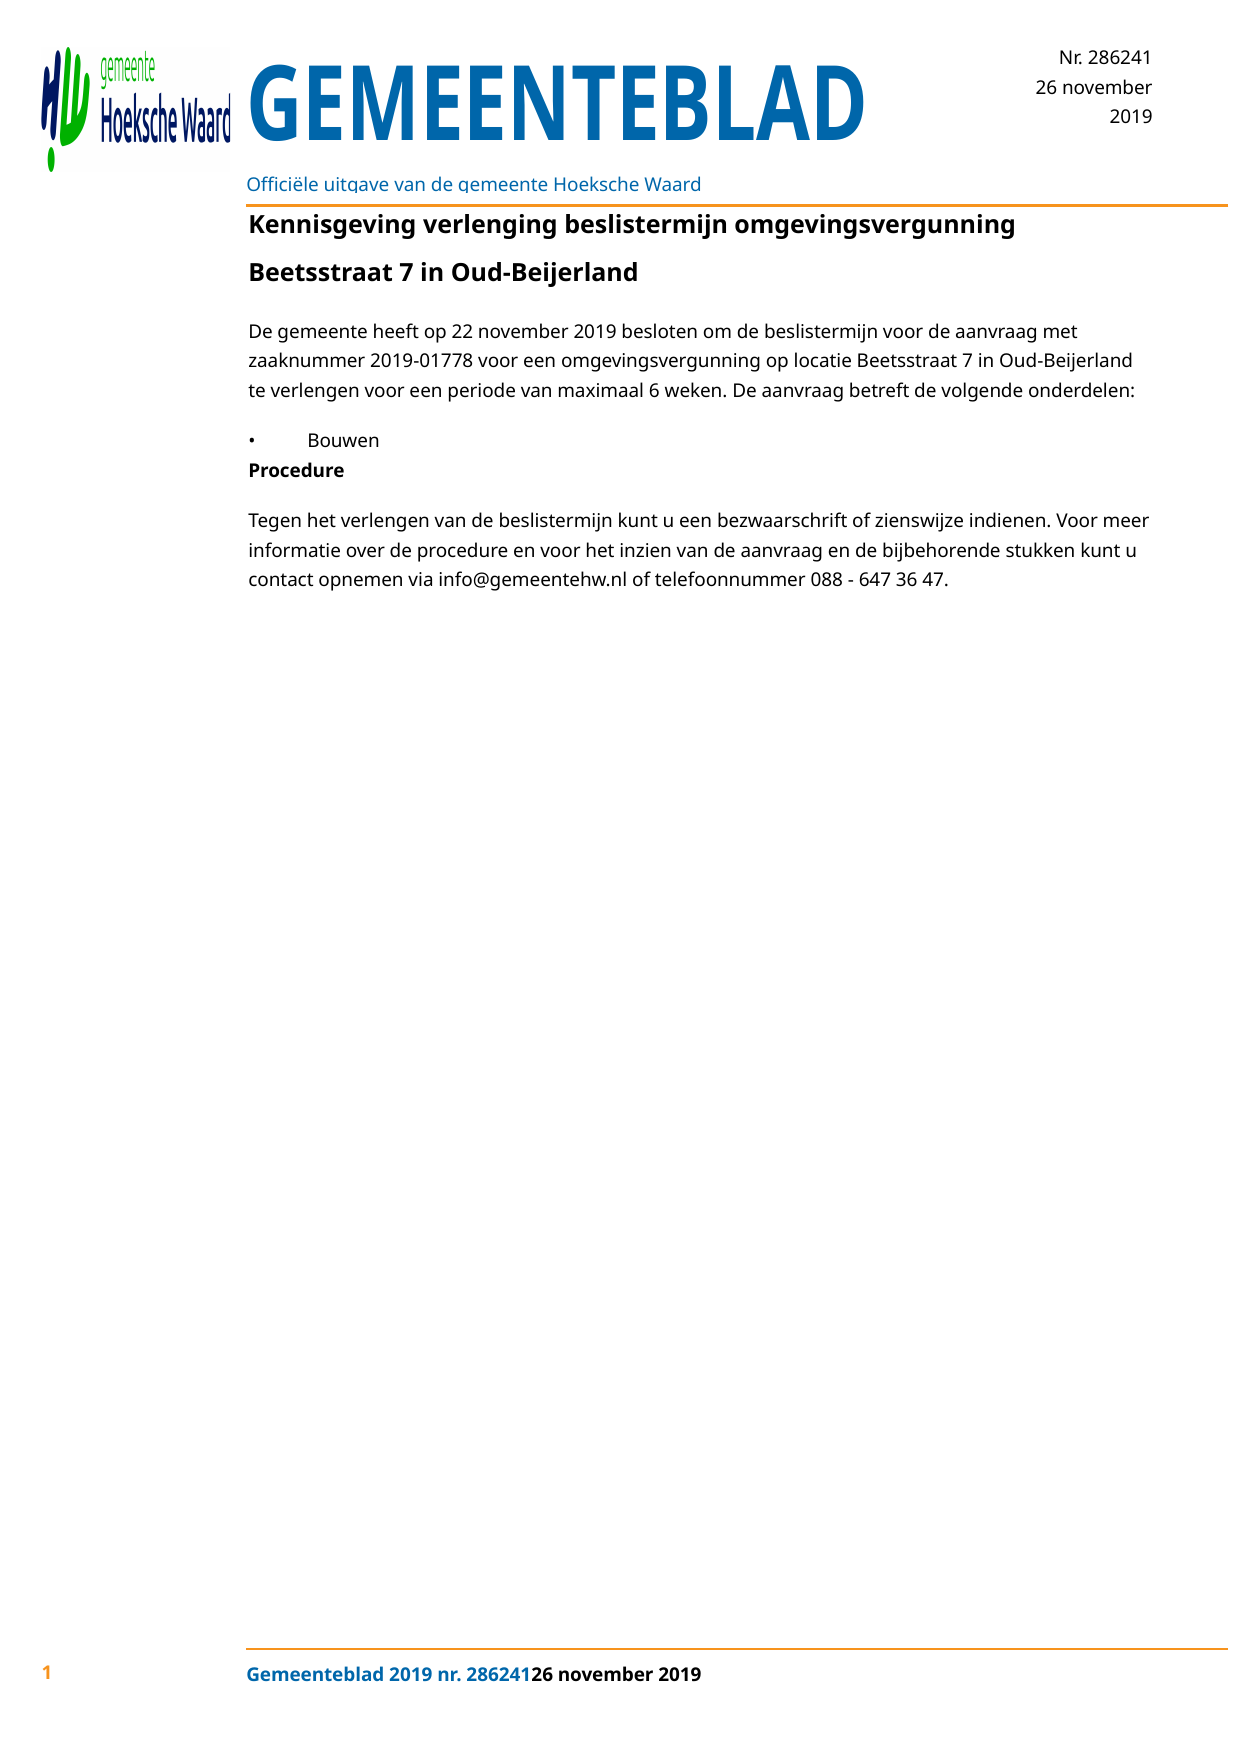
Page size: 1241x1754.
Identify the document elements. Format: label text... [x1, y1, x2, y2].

text Procedure [248, 457, 1152, 483]
list Bouwen [248, 427, 1152, 453]
text De gemeente heeft op 22 november 2019 besloten om de beslistermijn voor de aanvraag met zaaknummer 2019-01778 voor een omgevingsvergunning op locatie Beetsstraat 7 in Oud-Beijerland te verlengen voor een periode van maximaal 6 weken. De aanvraag betreft de volgende onderdelen: [248, 318, 1152, 403]
text Tegen het verlengen van de beslistermijn kunt u een bezwaarschrift of zienswijze indienen. Voor meer informatie over de procedure en voor het inzien van de aanvraag en de bijbehorende stukken kunt u contact opnemen via info@gemeentehw.nl of telefoonnummer 088 - 647 36 47. [248, 507, 1152, 592]
picture [41, 47, 231, 172]
text Kennisgeving verlenging beslistermijn omgevingsvergunning Beetsstraat 7 in Oud-Beijerland [248, 207, 1152, 288]
